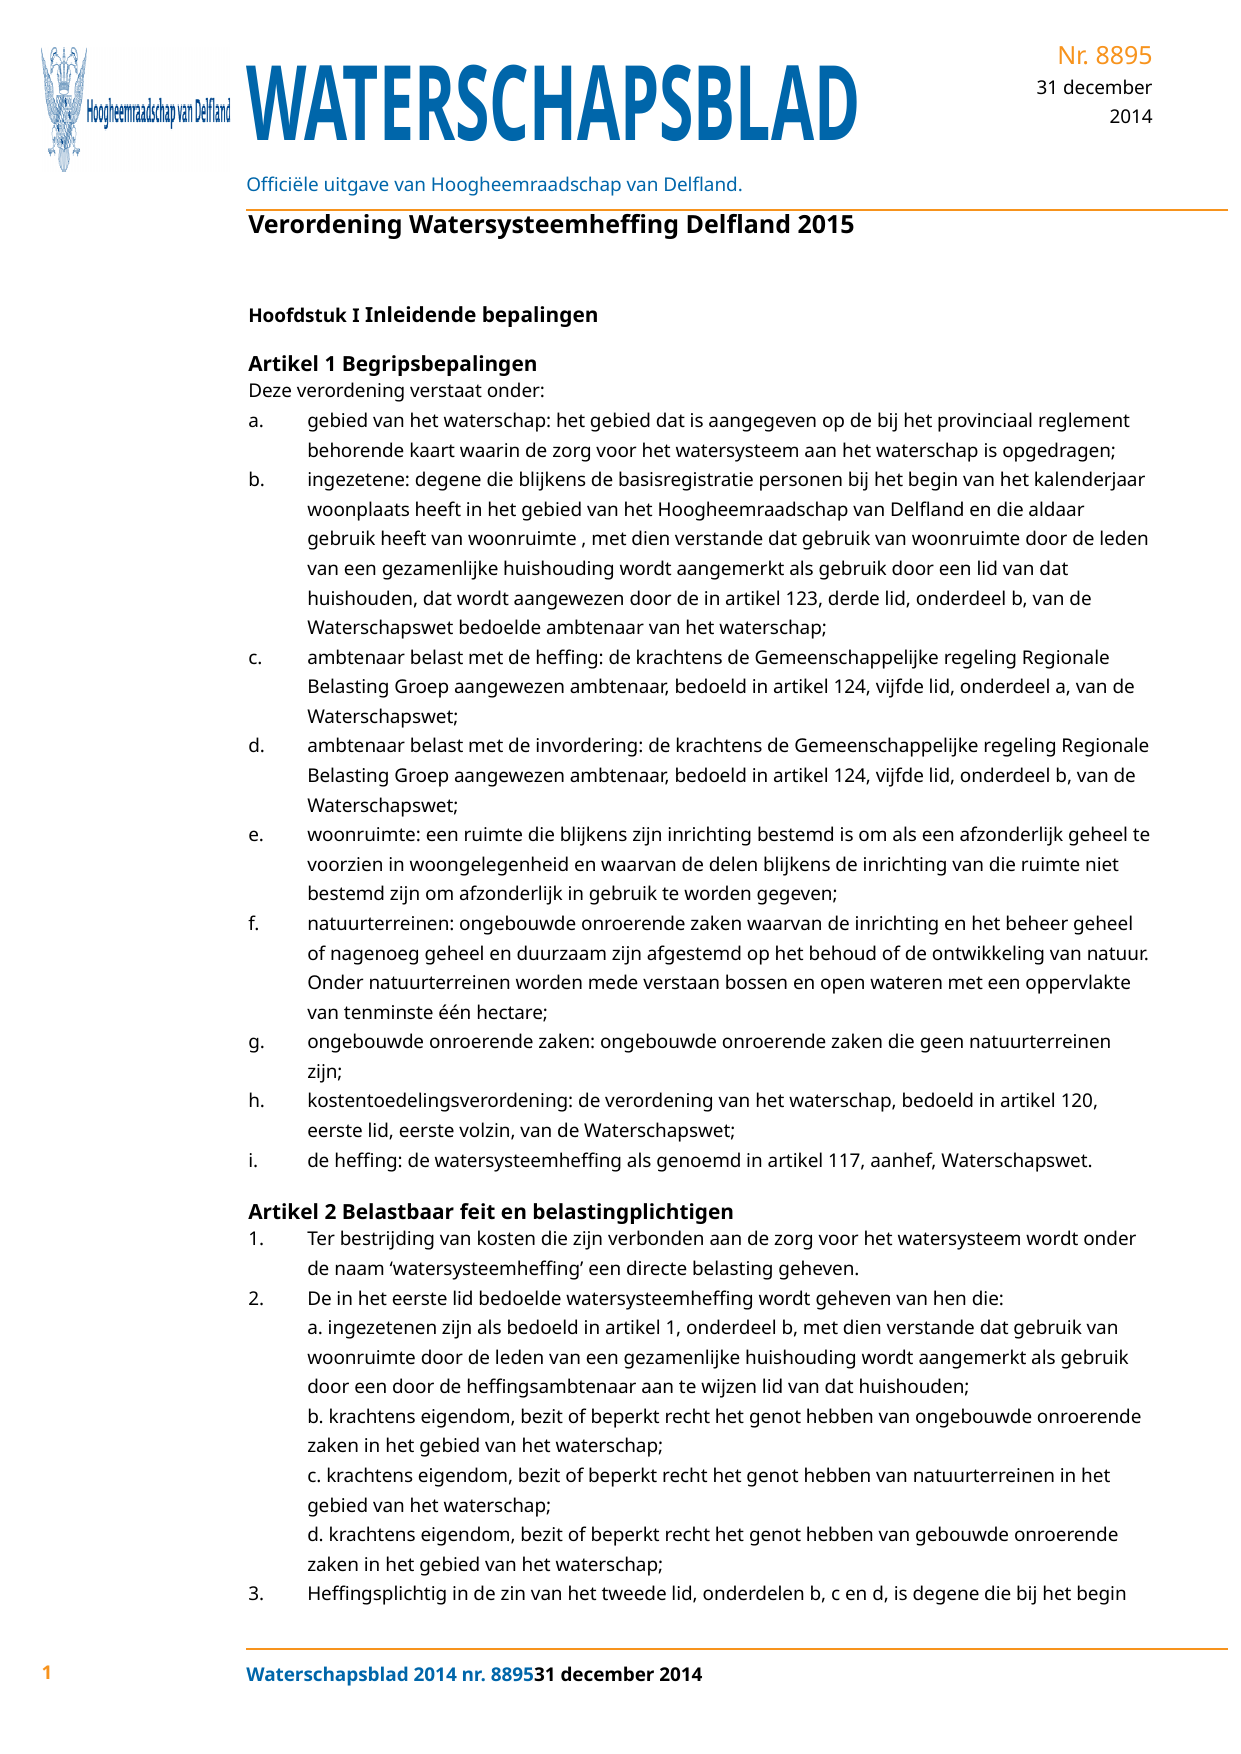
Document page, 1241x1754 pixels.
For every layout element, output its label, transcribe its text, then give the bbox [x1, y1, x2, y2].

list natuurterreinen: ongebouwde onroerende zaken waarvan de inrichting en het beheer geheel of nagenoeg geheel en duurzaam zijn afgestemd op het behoud of de ontwikkeling van natuur. Onder natuurterreinen worden mede verstaan bossen en open wateren met een oppervlakte van tenminste één hectare; [248, 910, 1152, 1024]
list c. krachtens eigendom, bezit of beperkt recht het genot hebben van natuurterreinen in het gebied van het waterschap; [248, 1462, 1152, 1518]
list woonruimte: een ruimte die blijkens zijn inrichting bestemd is om als een afzonderlijk geheel te voorzien in woongelegenheid en waarvan de delen blijkens de inrichting van die ruimte niet bestemd zijn om afzonderlijk in gebruik te worden gegeven; [248, 821, 1152, 906]
list De in het eerste lid bedoelde watersysteemheffing wordt geheven van hen die: [248, 1285, 1152, 1311]
list ingezetene: degene die blijkens de basisregistratie personen bij het begin van het kalenderjaar woonplaats heeft in het gebied van het Hoogheemraadschap van Delfland en die aldaar gebruik heeft van woonruimte , met dien verstande dat gebruik van woonruimte door de leden van een gezamenlijke huishouding wordt aangemerkt als gebruik door een lid van dat huishouden, dat wordt aangewezen door de in artikel 123, derde lid, onderdeel b, van de Waterschapswet bedoelde ambtenaar van het waterschap; [248, 466, 1152, 640]
list gebied van het waterschap: het gebied dat is aangegeven op de bij het provinciaal reglement behorende kaart waarin de zorg voor het watersysteem aan het waterschap is opgedragen; [248, 407, 1152, 462]
picture [41, 47, 231, 172]
list Heffingsplichtig in de zin van het tweede lid, onderdelen b, c en d, is degene die bij het begin [248, 1581, 1152, 1606]
text Artikel 1 Begripsbepalingen [248, 349, 1152, 378]
list Ter bestrijding van kosten die zijn verbonden aan de zorg voor het watersysteem wordt onder de naam ‘watersysteemheffing’ een directe belasting geheven. [248, 1226, 1152, 1281]
text Artikel 2 Belastbaar feit en belastingplichtigen [248, 1197, 1152, 1226]
list de heffing: de watersysteemheffing als genoemd in artikel 117, aanhef, Waterschapswet. [248, 1147, 1152, 1172]
text Hoofdstuk I Inleidende bepalingen [248, 300, 1152, 328]
list kostentoedelingsverordening: de verordening van het waterschap, bedoeld in artikel 120, eerste lid, eerste volzin, van de Waterschapswet; [248, 1088, 1152, 1143]
list ambtenaar belast met de heffing: de krachtens de Gemeenschappelijke regeling Regionale Belasting Groep aangewezen ambtenaar, bedoeld in artikel 124, vijfde lid, onderdeel a, van de Waterschapswet; [248, 644, 1152, 729]
list ongebouwde onroerende zaken: ongebouwde onroerende zaken die geen natuurterreinen zijn; [248, 1028, 1152, 1084]
list d. krachtens eigendom, bezit of beperkt recht het genot hebben van gebouwde onroerende zaken in het gebied van het waterschap; [248, 1521, 1152, 1577]
list b. krachtens eigendom, bezit of beperkt recht het genot hebben van ongebouwde onroerende zaken in het gebied van het waterschap; [248, 1403, 1152, 1458]
text Deze verordening verstaat onder: [248, 378, 1152, 403]
text Verordening Watersysteemheffing Delfland 2015 [248, 211, 1152, 241]
list a. ingezetenen zijn als bedoeld in artikel 1, onderdeel b, met dien verstande dat gebruik van woonruimte door de leden van een gezamenlijke huishouding wordt aangemerkt als gebruik door een door de heffingsambtenaar aan te wijzen lid van dat huishouden; [248, 1314, 1152, 1399]
list ambtenaar belast met de invordering: de krachtens de Gemeenschappelijke regeling Regionale Belasting Groep aangewezen ambtenaar, bedoeld in artikel 124, vijfde lid, onderdeel b, van de Waterschapswet; [248, 733, 1152, 817]
